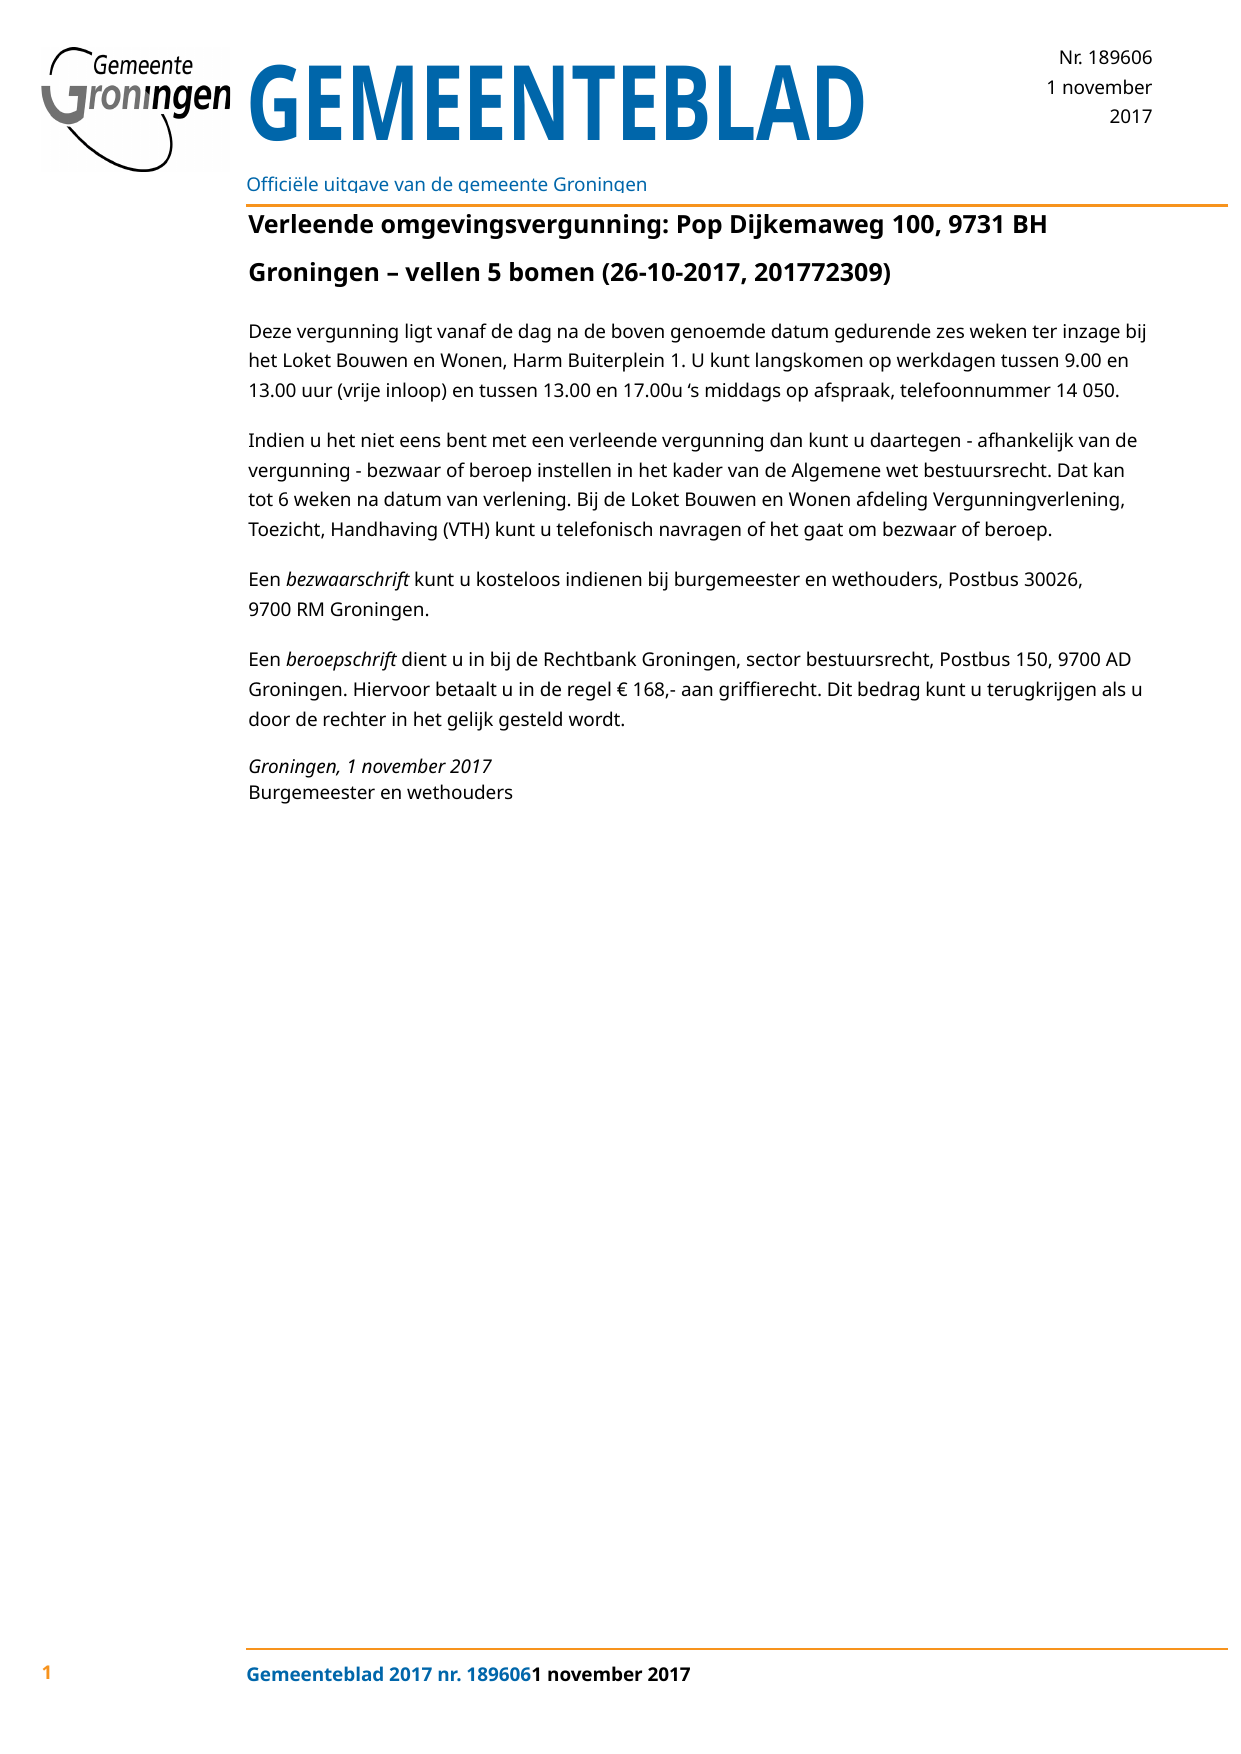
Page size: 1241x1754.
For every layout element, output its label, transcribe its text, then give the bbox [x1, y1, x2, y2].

picture [41, 47, 231, 172]
text Een beroepschrift dient u in bij de Rechtbank Groningen, sector bestuursrecht, Postbus 150, 9700 AD Groningen. Hiervoor betaalt u in de regel € 168,- aan griffierecht. Dit bedrag kunt u terugkrijgen als u door de rechter in het gelijk gesteld wordt. [248, 647, 1152, 732]
text Burgemeester en wethouders [248, 779, 1152, 805]
text Deze vergunning ligt vanaf de dag na de boven genoemde datum gedurende zes weken ter inzage bij het Loket Bouwen en Wonen, Harm Buiterplein 1. U kunt langskomen op werkdagen tussen 9.00 en 13.00 uur (vrije inloop) en tussen 13.00 en 17.00u ‘s middags op afspraak, telefoonnummer 14 050. [248, 318, 1152, 403]
text Indien u het niet eens bent met een verleende vergunning dan kunt u daartegen - afhankelijk van de vergunning - bezwaar of beroep instellen in het kader van de Algemene wet bestuursrecht. Dat kan tot 6 weken na datum van verlening. Bij de Loket Bouwen en Wonen afdeling Vergunningverlening, Toezicht, Handhaving (VTH) kunt u telefonisch navragen of het gaat om bezwaar of beroep. [248, 427, 1152, 542]
text Verleende omgevingsvergunning: Pop Dijkemaweg 100, 9731 BH Groningen – vellen 5 bomen (26-10-2017, 201772309) [248, 207, 1152, 288]
text Een bezwaarschrift kunt u kosteloos indienen bij burgemeester en wethouders, Postbus 30026, 9700 RM Groningen. [248, 567, 1152, 622]
text Groningen, 1 november 2017 [248, 754, 1152, 779]
